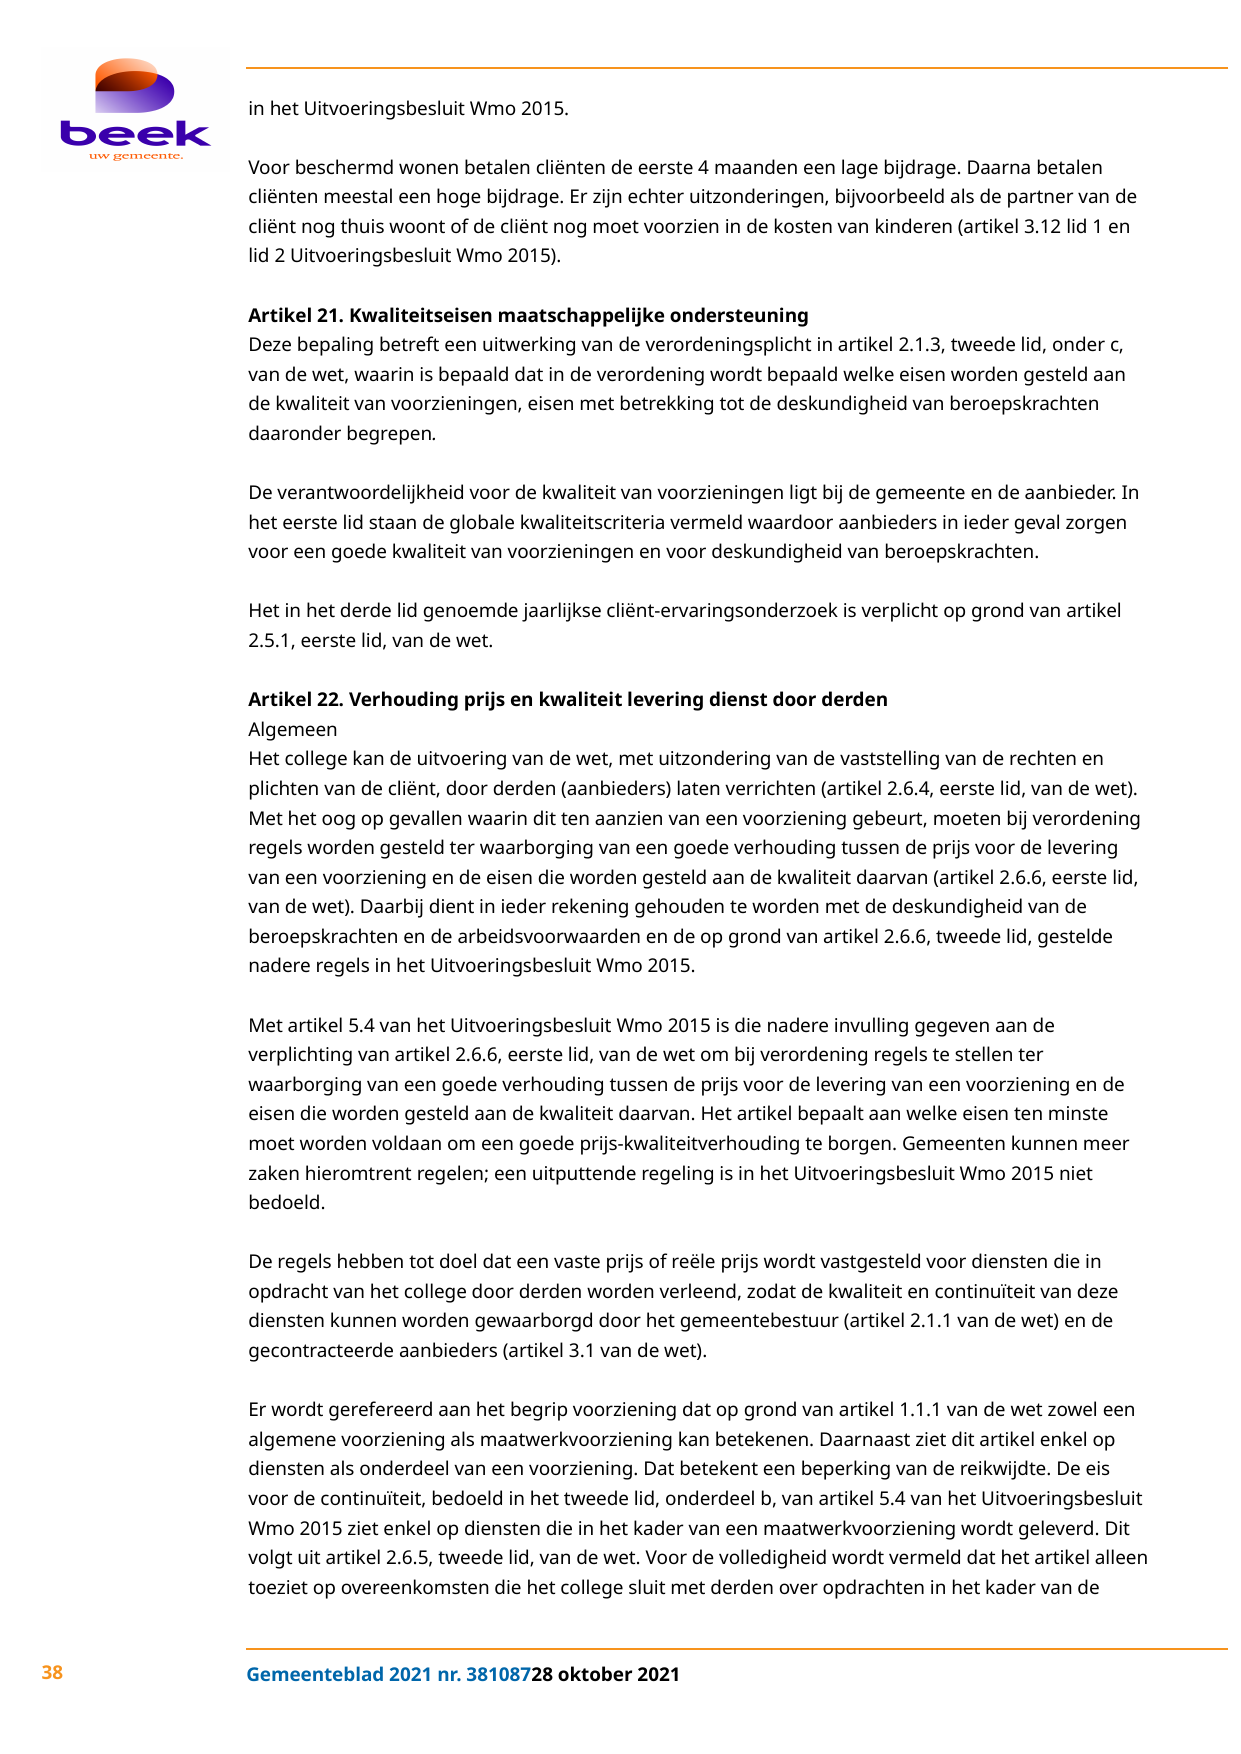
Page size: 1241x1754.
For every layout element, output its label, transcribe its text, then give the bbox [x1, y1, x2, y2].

text Algemeen [248, 716, 1152, 742]
text De regels hebben tot doel dat een vaste prijs of reële prijs wordt vastgesteld voor diensten die in opdracht van het college door derden worden verleend, zodat de kwaliteit en continuïteit van deze diensten kunnen worden gewaarborgd door het gemeentebestuur (artikel 2.1.1 van de wet) en de gecontracteerde aanbieders (artikel 3.1 van de wet). [248, 1248, 1152, 1363]
text Met artikel 5.4 van het Uitvoeringsbesluit Wmo 2015 is die nadere invulling gegeven aan de verplichting van artikel 2.6.6, eerste lid, van de wet om bij verordening regels te stellen ter waarborging van een goede verhouding tussen de prijs voor de levering van een voorziening en de eisen die worden gesteld aan de kwaliteit daarvan. Het artikel bepaalt aan welke eisen ten minste moet worden voldaan om een goede prijs-kwaliteitverhouding te borgen. Gemeenten kunnen meer zaken hieromtrent regelen; een uitputtende regeling is in het Uitvoeringsbesluit Wmo 2015 niet bedoeld. [248, 1012, 1152, 1215]
text Artikel 22. Verhouding prijs en kwaliteit levering dienst door derden [248, 686, 1152, 712]
text Er wordt gerefereerd aan het begrip voorziening dat op grond van artikel 1.1.1 van de wet zowel een algemene voorziening als maatwerkvoorziening kan betekenen. Daarnaast ziet dit artikel enkel op diensten als onderdeel van een voorziening. Dat betekent een beperking van de reikwijdte. De eis voor de continuïteit, bedoeld in het tweede lid, onderdeel b, van artikel 5.4 van het Uitvoeringsbesluit Wmo 2015 ziet enkel op diensten die in het kader van een maatwerkvoorziening wordt geleverd. Dit volgt uit artikel 2.6.5, tweede lid, van de wet. Voor de volledigheid wordt vermeld dat het artikel alleen toeziet op overeenkomsten die het college sluit met derden over opdrachten in het kader van de [248, 1396, 1152, 1600]
text De verantwoordelijkheid voor de kwaliteit van voorzieningen ligt bij de gemeente en de aanbieder. In het eerste lid staan de globale kwaliteitscriteria vermeld waardoor aanbieders in ieder geval zorgen voor een goede kwaliteit van voorzieningen en voor deskundigheid van beroepskrachten. [248, 479, 1152, 564]
text Het college kan de uitvoering van de wet, met uitzondering van de vaststelling van de rechten en plichten van de cliënt, door derden (aanbieders) laten verrichten (artikel 2.6.4, eerste lid, van de wet). Met het oog op gevallen waarin dit ten aanzien van een voorziening gebeurt, moeten bij verordening regels worden gesteld ter waarborging van een goede verhouding tussen de prijs voor de levering van een voorziening en de eisen die worden gesteld aan de kwaliteit daarvan (artikel 2.6.6, eerste lid, van de wet). Daarbij dient in ieder rekening gehouden te worden met de deskundigheid van de beroepskrachten en de arbeidsvoorwaarden en de op grond van artikel 2.6.6, tweede lid, gestelde nadere regels in het Uitvoeringsbesluit Wmo 2015. [248, 746, 1152, 978]
text Het in het derde lid genoemde jaarlijkse cliënt-ervaringsonderzoek is verplicht op grond van artikel 2.5.1, eerste lid, van de wet. [248, 598, 1152, 653]
text Artikel 21. Kwaliteitseisen maatschappelijke ondersteuning [248, 302, 1152, 328]
picture [41, 47, 231, 172]
text Voor beschermd wonen betalen cliënten de eerste 4 maanden een lage bijdrage. Daarna betalen cliënten meestal een hoge bijdrage. Er zijn echter uitzonderingen, bijvoorbeeld als de partner van de cliënt nog thuis woont of de cliënt nog moet voorzien in de kosten van kinderen (artikel 3.12 lid 1 en lid 2 Uitvoeringsbesluit Wmo 2015). [248, 154, 1152, 268]
text Deze bepaling betreft een uitwerking van de verordeningsplicht in artikel 2.1.3, tweede lid, onder c, van de wet, waarin is bepaald dat in de verordening wordt bepaald welke eisen worden gesteld aan de kwaliteit van voorzieningen, eisen met betrekking tot de deskundigheid van beroepskrachten daaronder begrepen. [248, 331, 1152, 446]
text in het Uitvoeringsbesluit Wmo 2015. [248, 95, 1152, 121]
